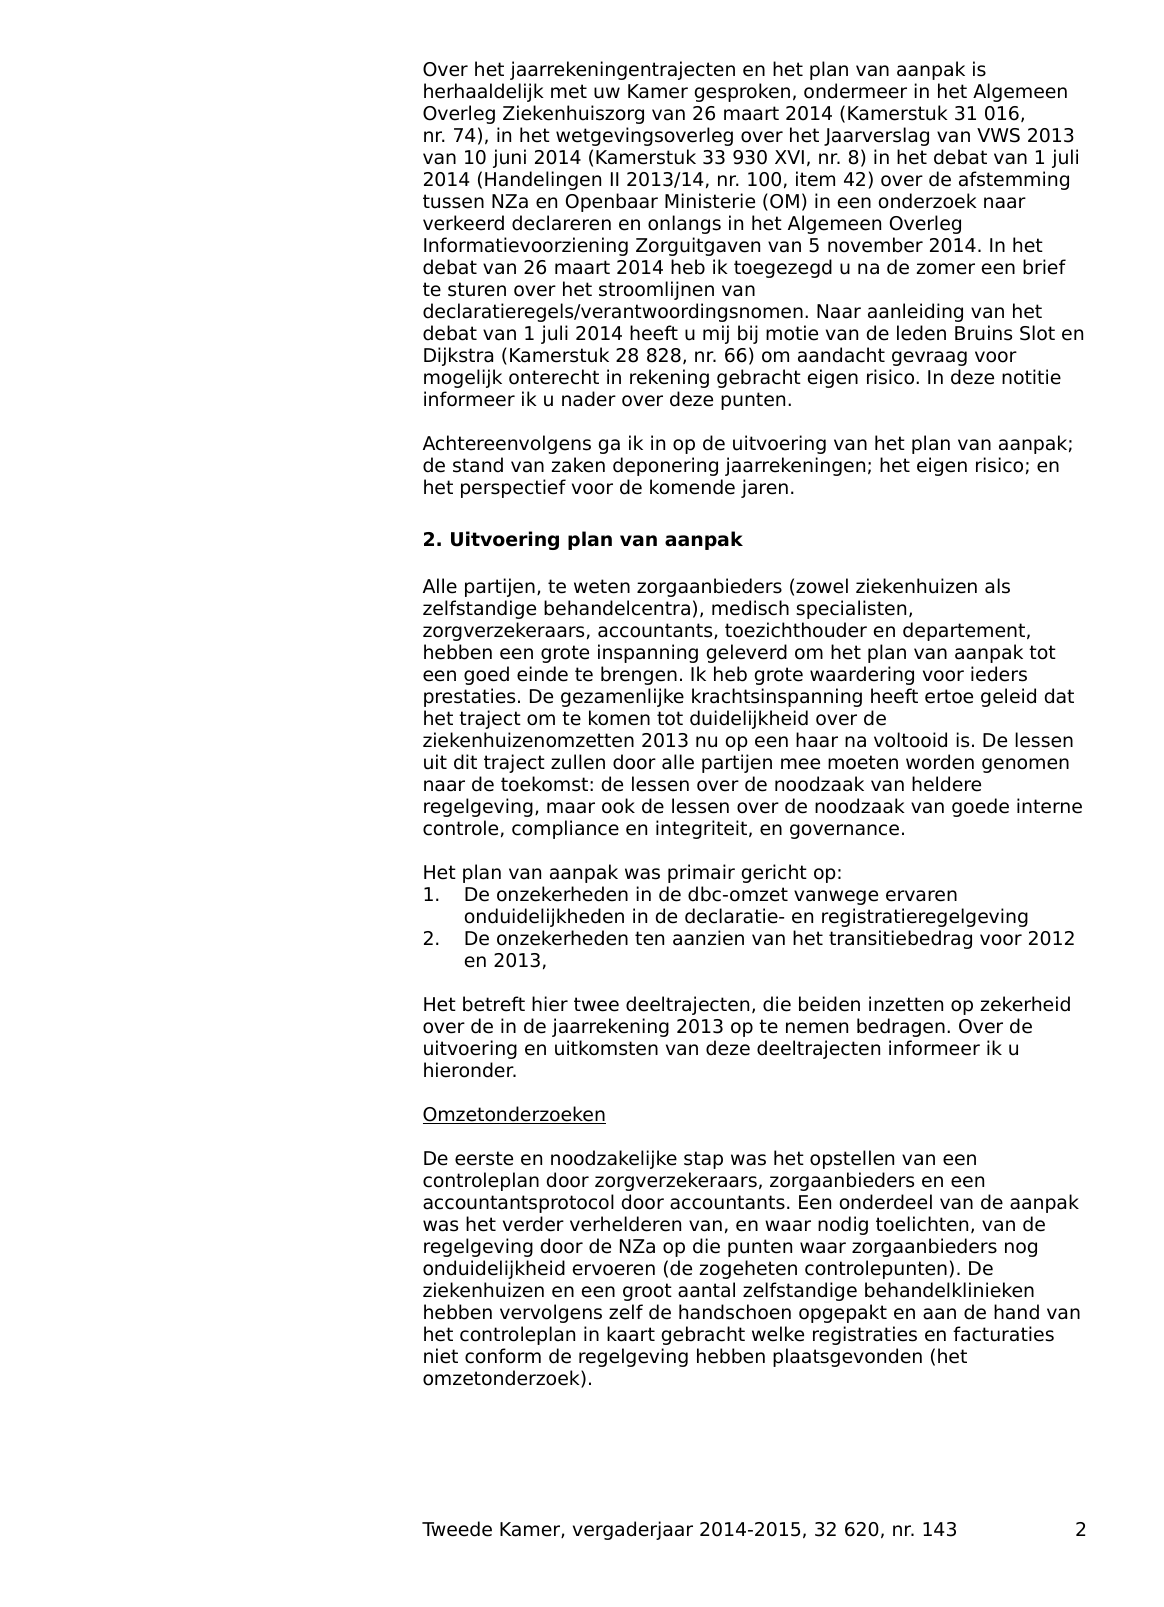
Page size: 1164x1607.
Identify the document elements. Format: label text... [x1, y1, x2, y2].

text Over het jaarrekeningentrajecten en het plan van aanpak is herhaaldelijk met uw Kamer gesproken, ondermeer in het Algemeen Overleg Ziekenhuiszorg van 26 maart 2014 (Kamerstuk 31 016, nr. 74), in het wetgevingsoverleg over het Jaarverslag van VWS 2013 van 10 juni 2014 (Kamerstuk 33 930 XVI, nr. 8) in het debat van 1 juli 2014 (Handelingen II 2013/14, nr. 100, item 42) over de afstemming tussen NZa en Openbaar Ministerie (OM) in een onderzoek naar verkeerd declareren en onlangs in het Algemeen Overleg Informatievoorziening Zorguitgaven van 5 november 2014. In het debat van 26 maart 2014 heb ik toegezegd u na de zomer een brief te sturen over het stroomlijnen van declaratieregels/verantwoordingsnomen. Naar aanleiding van het debat van 1 juli 2014 heeft u mij bij motie van de leden Bruins Slot en Dijkstra (Kamerstuk 28 828, nr. 66) om aandacht gevraag voor mogelijk onterecht in rekening gebracht eigen risico. In deze notitie informeer ik u nader over deze punten. [422, 59, 1087, 411]
text De eerste en noodzakelijke stap was het opstellen van een controleplan door zorgverzekeraars, zorgaanbieders en een accountantsprotocol door accountants. Een onderdeel van de aanpak was het verder verhelderen van, en waar nodig toelichten, van de regelgeving door de NZa op die punten waar zorgaanbieders nog onduidelijkheid ervoeren (de zogeheten controlepunten). De ziekenhuizen en een groot aantal zelfstandige behandelklinieken hebben vervolgens zelf de handschoen opgepakt en aan de hand van het controleplan in kaart gebracht welke registraties en facturaties niet conform de regelgeving hebben plaatsgevonden (het omzetonderzoek). [422, 1148, 1087, 1390]
subtitle 2. Uitvoering plan van aanpak [422, 529, 1087, 551]
text Het betreft hier twee deeltrajecten, die beiden inzetten op zekerheid over de in de jaarrekening 2013 op te nemen bedragen. Over de uitvoering en uitkomsten van deze deeltrajecten informeer ik u hieronder. [422, 994, 1087, 1082]
text Het plan van aanpak was primair gericht op: [422, 862, 1087, 884]
text 1. De onzekerheden in de dbc-omzet vanwege ervaren onduidelijkheden in de declaratie- en registratieregelgeving [422, 884, 1087, 928]
text Alle partijen, te weten zorgaanbieders (zowel ziekenhuizen als zelfstandige behandelcentra), medisch specialisten, zorgverzekeraars, accountants, toezichthouder en departement, hebben een grote inspanning geleverd om het plan van aanpak tot een goed einde te brengen. Ik heb grote waardering voor ieders prestaties. De gezamenlijke krachtsinspanning heeft ertoe geleid dat het traject om te komen tot duidelijkheid over de ziekenhuizenomzetten 2013 nu op een haar na voltooid is. De lessen uit dit traject zullen door alle partijen mee moeten worden genomen naar de toekomst: de lessen over de noodzaak van heldere regelgeving, maar ook de lessen over de noodzaak van goede interne controle, compliance en integriteit, en governance. [422, 576, 1087, 839]
subtitle Omzetonderzoeken [422, 1104, 1087, 1126]
text Achtereenvolgens ga ik in op de uitvoering van het plan van aanpak; de stand van zaken deponering jaarrekeningen; het eigen risico; en het perspectief voor de komende jaren. [422, 433, 1087, 499]
text 2. De onzekerheden ten aanzien van het transitiebedrag voor 2012 en 2013, [422, 928, 1087, 972]
